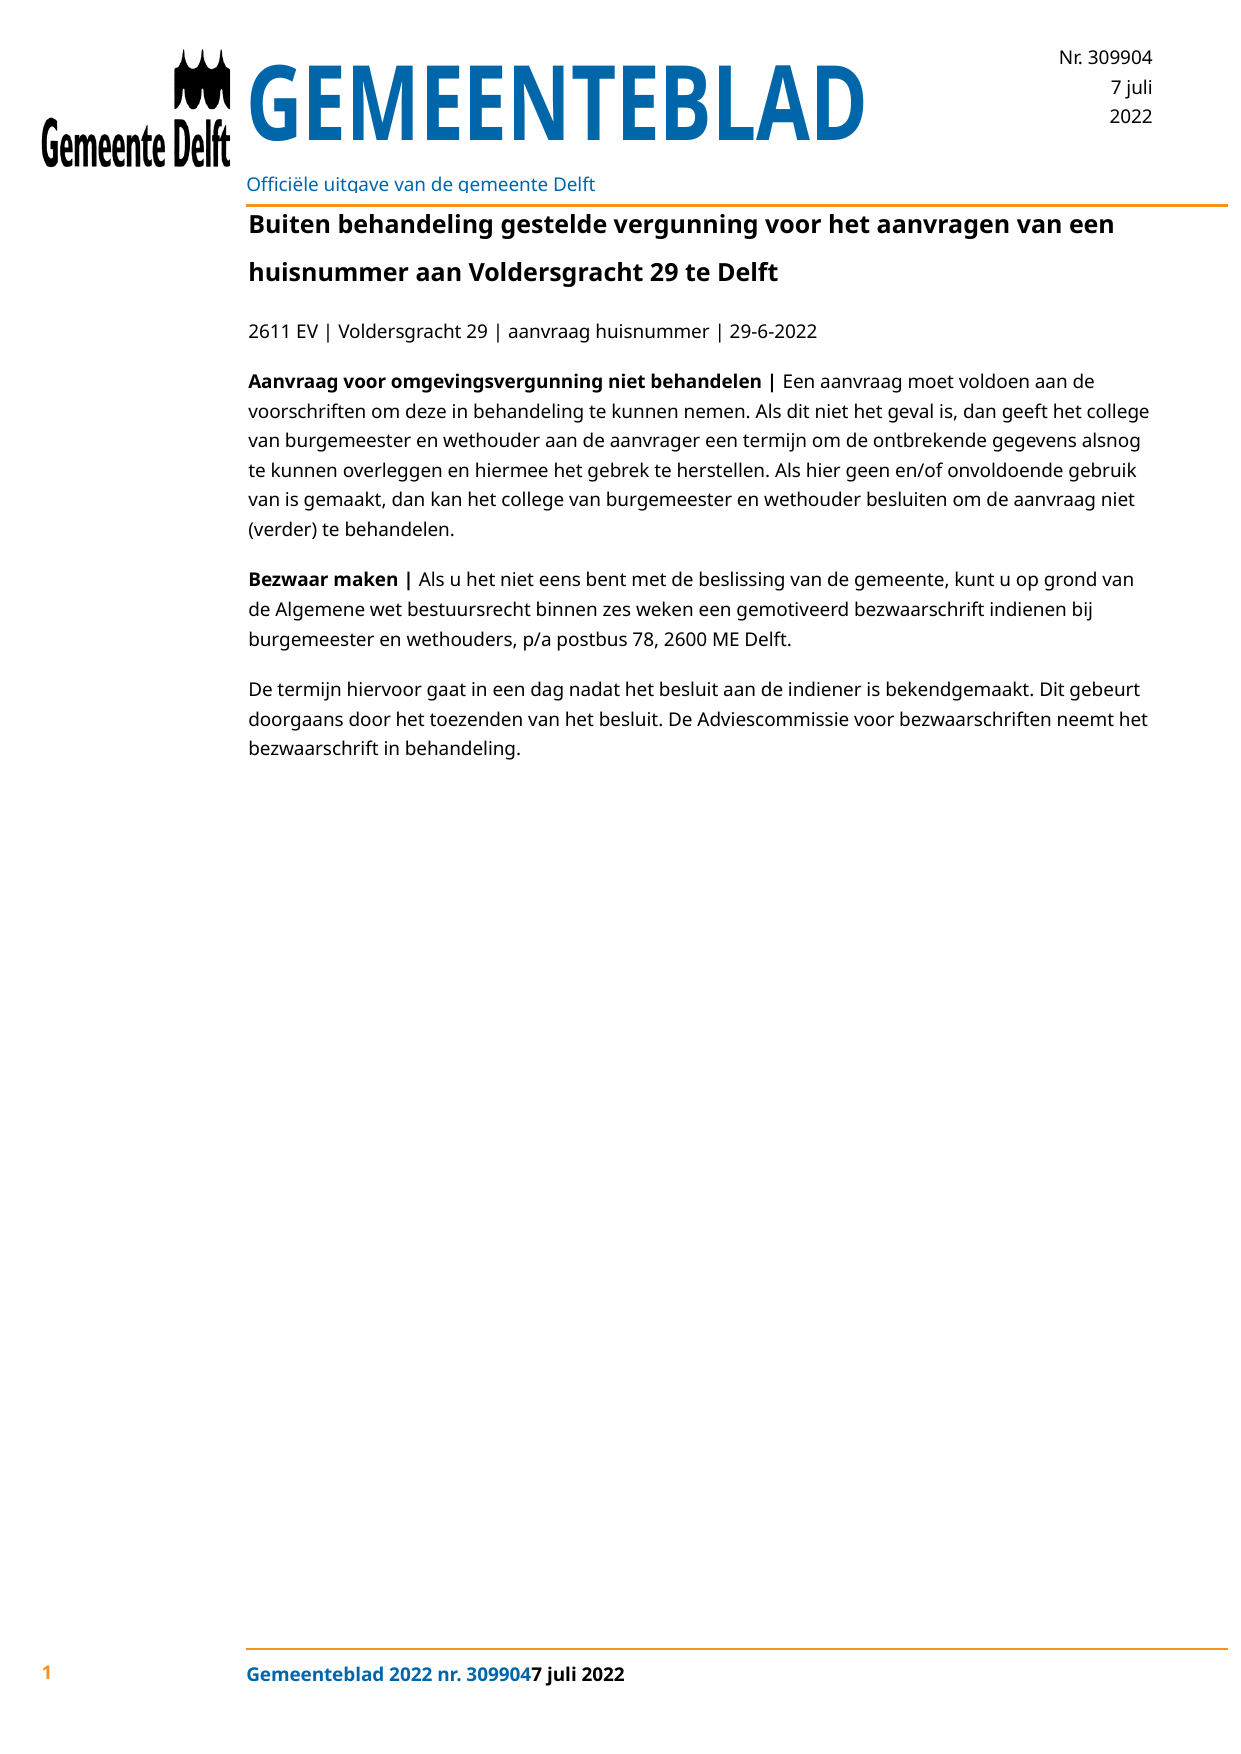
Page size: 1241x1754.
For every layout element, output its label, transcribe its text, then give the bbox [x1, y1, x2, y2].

text Aanvraag voor omgevingsvergunning niet behandelen | Een aanvraag moet voldoen aan de voorschriften om deze in behandeling te kunnen nemen. Als dit niet het geval is, dan geeft het college van burgemeester en wethouder aan de aanvrager een termijn om de ontbrekende gegevens alsnog te kunnen overleggen en hiermee het gebrek te herstellen. Als hier geen en/of onvoldoende gebruik van is gemaakt, dan kan het college van burgemeester en wethouder besluiten om de aanvraag niet (verder) te behandelen. [248, 368, 1152, 542]
text De termijn hiervoor gaat in een dag nadat het besluit aan de indiener is bekendgemaakt. Dit gebeurt doorgaans door het toezenden van het besluit. De Adviescommissie voor bezwaarschriften neemt het bezwaarschrift in behandeling. [248, 676, 1152, 761]
picture [41, 47, 231, 172]
text 2611 EV | Voldersgracht 29 | aanvraag huisnummer | 29-6-2022 [248, 318, 1152, 344]
text Bezwaar maken | Als u het niet eens bent met de beslissing van de gemeente, kunt u op grond van de Algemene wet bestuursrecht binnen zes weken een gemotiveerd bezwaarschrift indienen bij burgemeester en wethouders, p/a postbus 78, 2600 ME Delft. [248, 567, 1152, 652]
text Buiten behandeling gestelde vergunning voor het aanvragen van een huisnummer aan Voldersgracht 29 te Delft [248, 207, 1152, 288]
